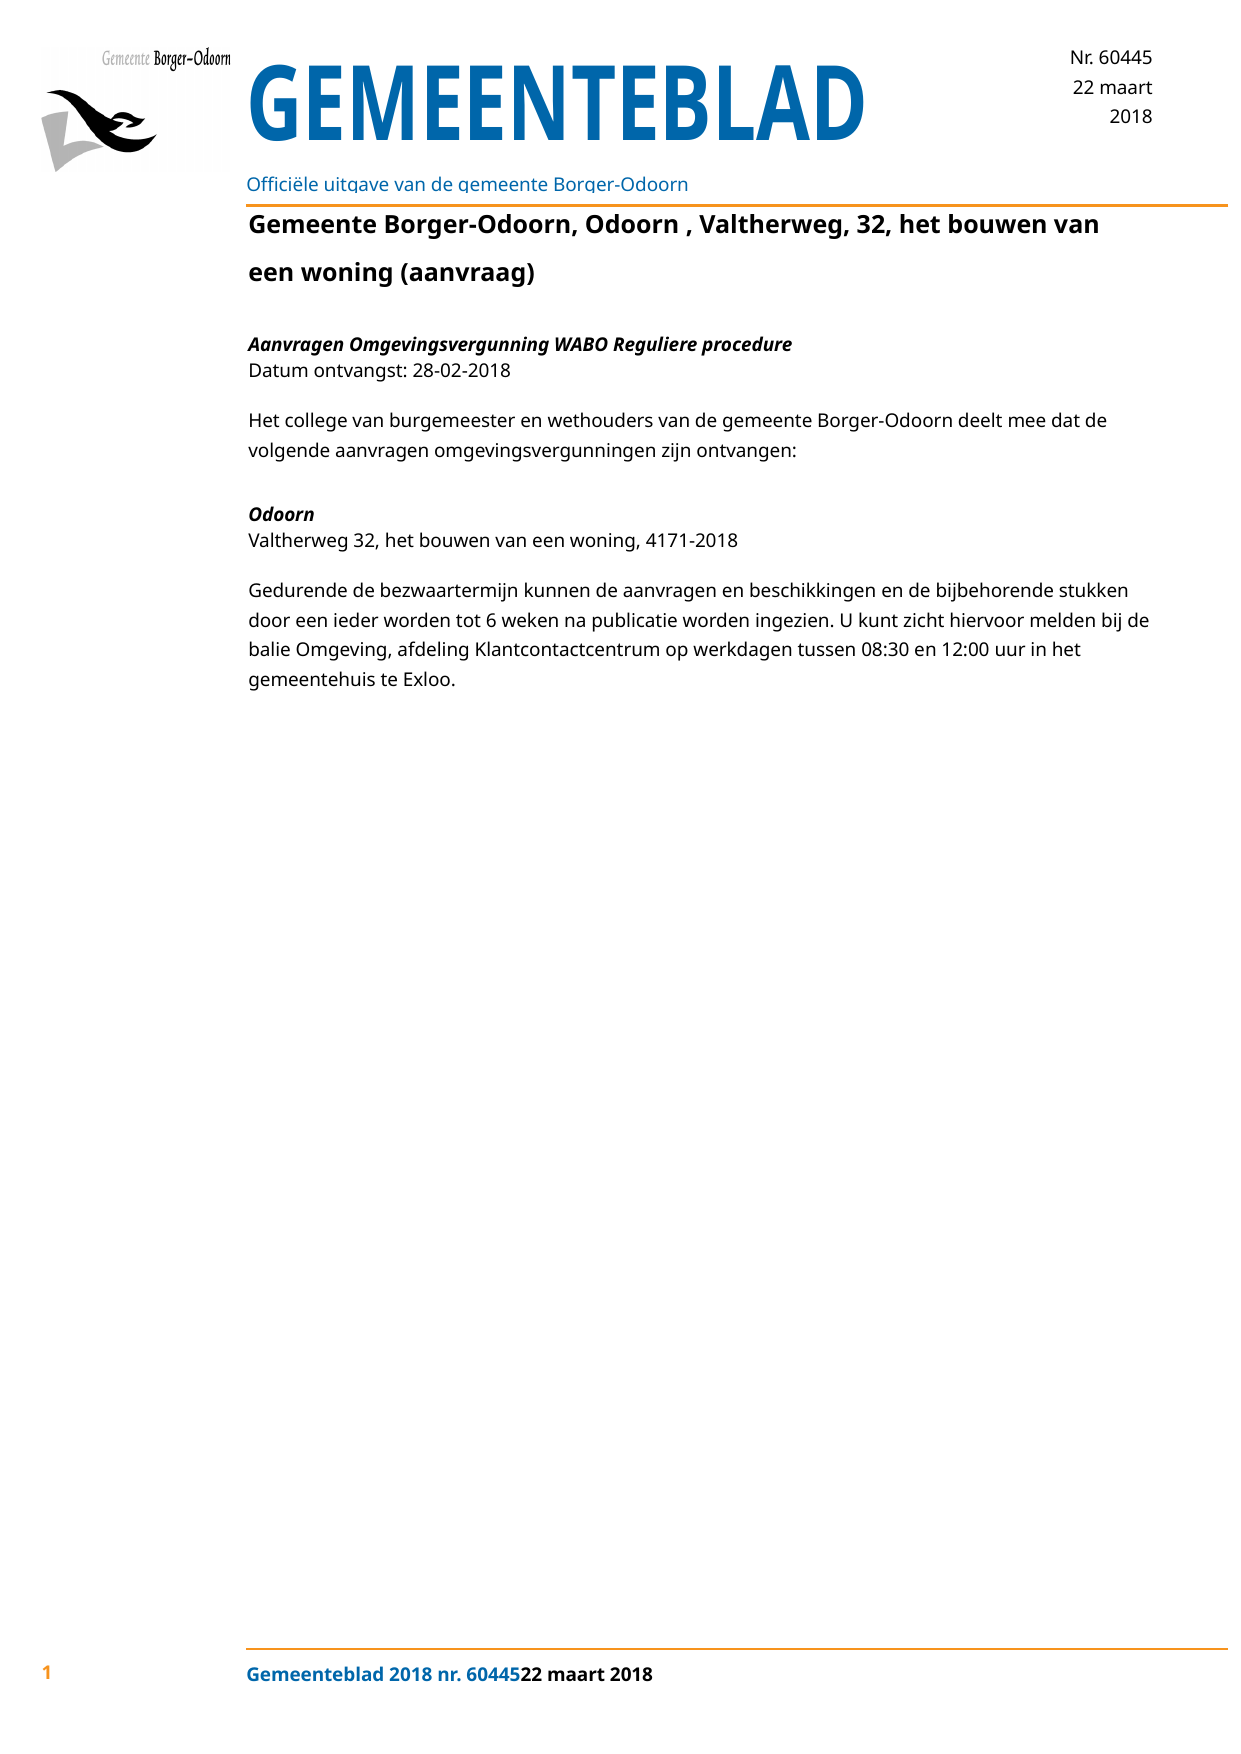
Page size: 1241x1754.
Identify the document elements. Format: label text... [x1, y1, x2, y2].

text Het college van burgemeester en wethouders van de gemeente Borger-Odoorn deelt mee dat de volgende aanvragen omgevingsvergunningen zijn ontvangen: [248, 408, 1152, 463]
text Valtherweg 32, het bouwen van een woning, 4171-2018 [248, 527, 1152, 553]
text Aanvragen Omgevingsvergunning WABO Reguliere procedure [248, 331, 1152, 357]
text Gemeente Borger-Odoorn, Odoorn , Valtherweg, 32, het bouwen van een woning (aanvraag) [248, 207, 1152, 288]
text Odoorn [248, 501, 1152, 527]
text Datum ontvangst: 28-02-2018 [248, 357, 1152, 383]
picture [41, 47, 231, 172]
text Gedurende de bezwaartermijn kunnen de aanvragen en beschikkingen en de bijbehorende stukken door een ieder worden tot 6 weken na publicatie worden ingezien. U kunt zicht hiervoor melden bij de balie Omgeving, afdeling Klantcontactcentrum op werkdagen tussen 08:30 en 12:00 uur in het gemeentehuis te Exloo. [248, 577, 1152, 692]
